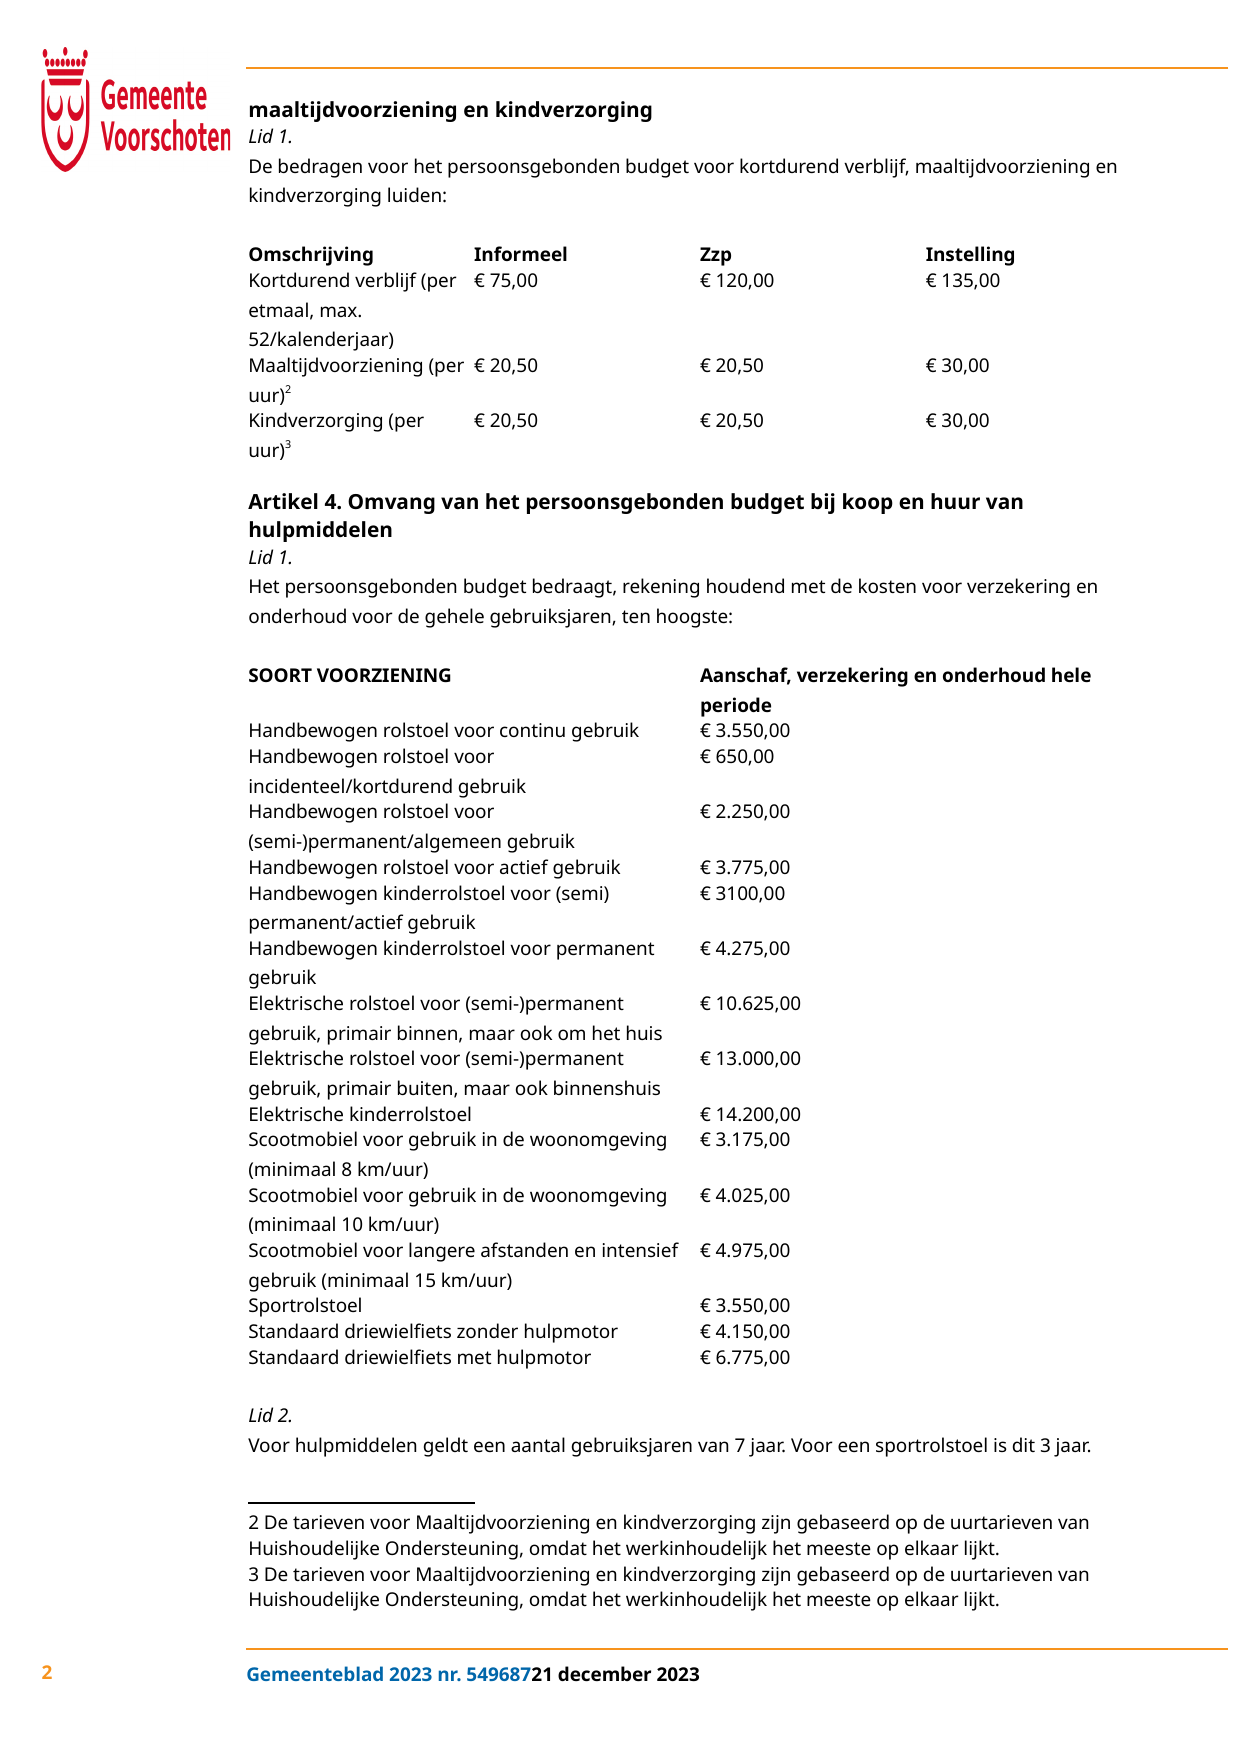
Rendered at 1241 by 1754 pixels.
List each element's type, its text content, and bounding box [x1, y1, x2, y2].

table_cell Standaard driewielfiets met hulpmotor [248, 1344, 700, 1370]
table_cell Handbewogen rolstoel voor incidenteel/kortdurend gebruik [248, 743, 700, 799]
table_cell € 20,50 [700, 408, 926, 463]
table_cell € 30,00 [926, 408, 1152, 463]
table_cell € 30,00 [926, 352, 1152, 408]
text De bedragen voor het persoonsgebonden budget voor kortdurend verblijf, maaltijdvoorziening en kindverzorging luiden: [248, 153, 1152, 208]
text Lid 2. [248, 1403, 1152, 1428]
table_cell € 3.550,00 [700, 718, 1152, 743]
table_cell Kortdurend verblijf (per etmaal, max. 52/kalenderjaar) [248, 268, 474, 352]
table_cell € 75,00 [474, 268, 700, 352]
table_cell € 650,00 [700, 743, 1152, 799]
table_cell € 4.275,00 [700, 935, 1152, 990]
text Lid 1. [248, 123, 1152, 149]
table_cell Scootmobiel voor gebruik in de woonomgeving (minimaal 8 km/uur) [248, 1127, 700, 1182]
text Voor hulpmiddelen geldt een aantal gebruiksjaren van 7 jaar. Voor een sportrolstoel is dit 3 jaar. [248, 1432, 1152, 1458]
table_cell Handbewogen rolstoel voor (semi-)permanent/algemeen gebruik [248, 799, 700, 854]
picture [41, 47, 231, 172]
table_header Aanschaf, verzekering en onderhoud hele periode [700, 662, 1152, 718]
table_cell € 135,00 [926, 268, 1152, 352]
table_cell € 3.550,00 [700, 1293, 1152, 1318]
text Lid 1. [248, 544, 1152, 569]
text maaltijdvoorziening en kindverzorging [248, 95, 1152, 123]
table_cell Standaard driewielfiets zonder hulpmotor [248, 1318, 700, 1344]
table_cell € 13.000,00 [700, 1046, 1152, 1101]
table_cell Handbewogen rolstoel voor continu gebruik [248, 718, 700, 743]
table_cell € 4.025,00 [700, 1182, 1152, 1237]
table_cell Handbewogen kinderrolstoel voor permanent gebruik [248, 935, 700, 990]
table_cell Kindverzorging (per uur) [248, 408, 474, 463]
table_cell Scootmobiel voor langere afstanden en intensief gebruik (minimaal 15 km/uur) [248, 1237, 700, 1293]
table_cell € 6.775,00 [700, 1344, 1152, 1370]
table_header Zzp [700, 242, 926, 267]
table_cell € 3.775,00 [700, 854, 1152, 880]
table_cell Elektrische rolstoel voor (semi-)permanent gebruik, primair binnen, maar ook om het huis [248, 990, 700, 1046]
table_cell € 14.200,00 [700, 1101, 1152, 1127]
table_cell € 20,50 [700, 352, 926, 408]
table_header Instelling [926, 242, 1152, 267]
table_cell € 3.175,00 [700, 1127, 1152, 1182]
table_cell € 4.150,00 [700, 1318, 1152, 1344]
table_cell Sportrolstoel [248, 1293, 700, 1318]
table_header Informeel [474, 242, 700, 267]
table_cell € 120,00 [700, 268, 926, 352]
table_cell € 4.975,00 [700, 1237, 1152, 1293]
table_cell Elektrische rolstoel voor (semi-)permanent gebruik, primair buiten, maar ook binnenshuis [248, 1046, 700, 1101]
table_cell € 3100,00 [700, 880, 1152, 935]
table_cell € 20,50 [474, 352, 700, 408]
text Artikel 4. Omvang van het persoonsgebonden budget bij koop en huur van hulpmiddelen [248, 487, 1152, 544]
table_cell Elektrische kinderrolstoel [248, 1101, 700, 1127]
table_cell Maaltijdvoorziening (per uur) [248, 352, 474, 408]
text Het persoonsgebonden budget bedraagt, rekening houdend met de kosten voor verzekering en onderhoud voor de gehele gebruiksjaren, ten hoogste: [248, 573, 1152, 629]
table_header Omschrijving [248, 242, 474, 267]
table_cell Handbewogen kinderrolstoel voor (semi) permanent/actief gebruik [248, 880, 700, 935]
table_cell € 10.625,00 [700, 990, 1152, 1046]
table_cell Scootmobiel voor gebruik in de woonomgeving (minimaal 10 km/uur) [248, 1182, 700, 1237]
table_cell € 2.250,00 [700, 799, 1152, 854]
table_header SOORT VOORZIENING [248, 662, 700, 718]
table_cell € 20,50 [474, 408, 700, 463]
table_cell Handbewogen rolstoel voor actief gebruik [248, 854, 700, 880]
